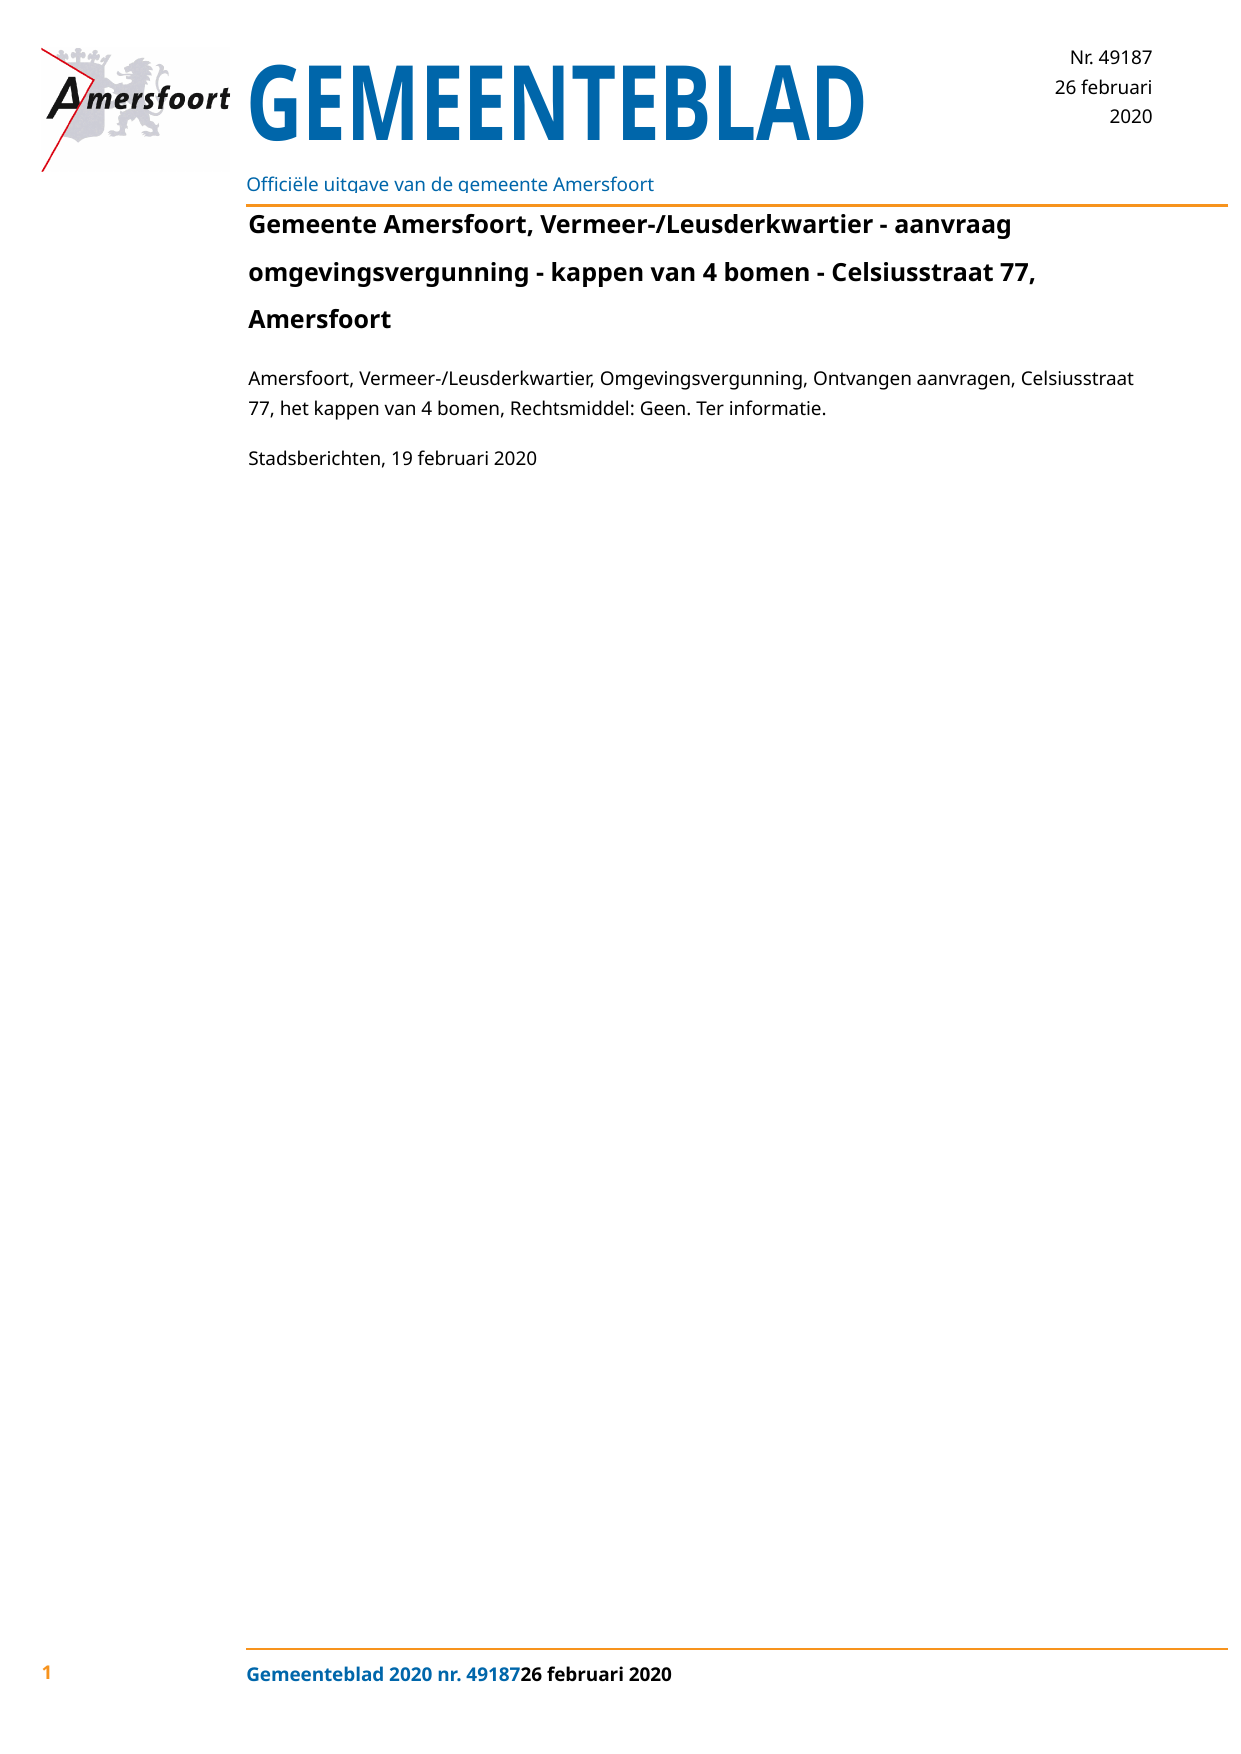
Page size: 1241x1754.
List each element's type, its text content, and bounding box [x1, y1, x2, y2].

text Amersfoort, Vermeer-/Leusderkwartier, Omgevingsvergunning, Ontvangen aanvragen, Celsiusstraat 77, het kappen van 4 bomen, Rechtsmiddel: Geen. Ter informatie. [248, 366, 1152, 421]
text Stadsberichten, 19 februari 2020 [248, 446, 1152, 471]
text Gemeente Amersfoort, Vermeer-/Leusderkwartier - aanvraag omgevingsvergunning - kappen van 4 bomen - Celsiusstraat 77, Amersfoort [248, 207, 1152, 336]
picture [41, 47, 231, 172]
